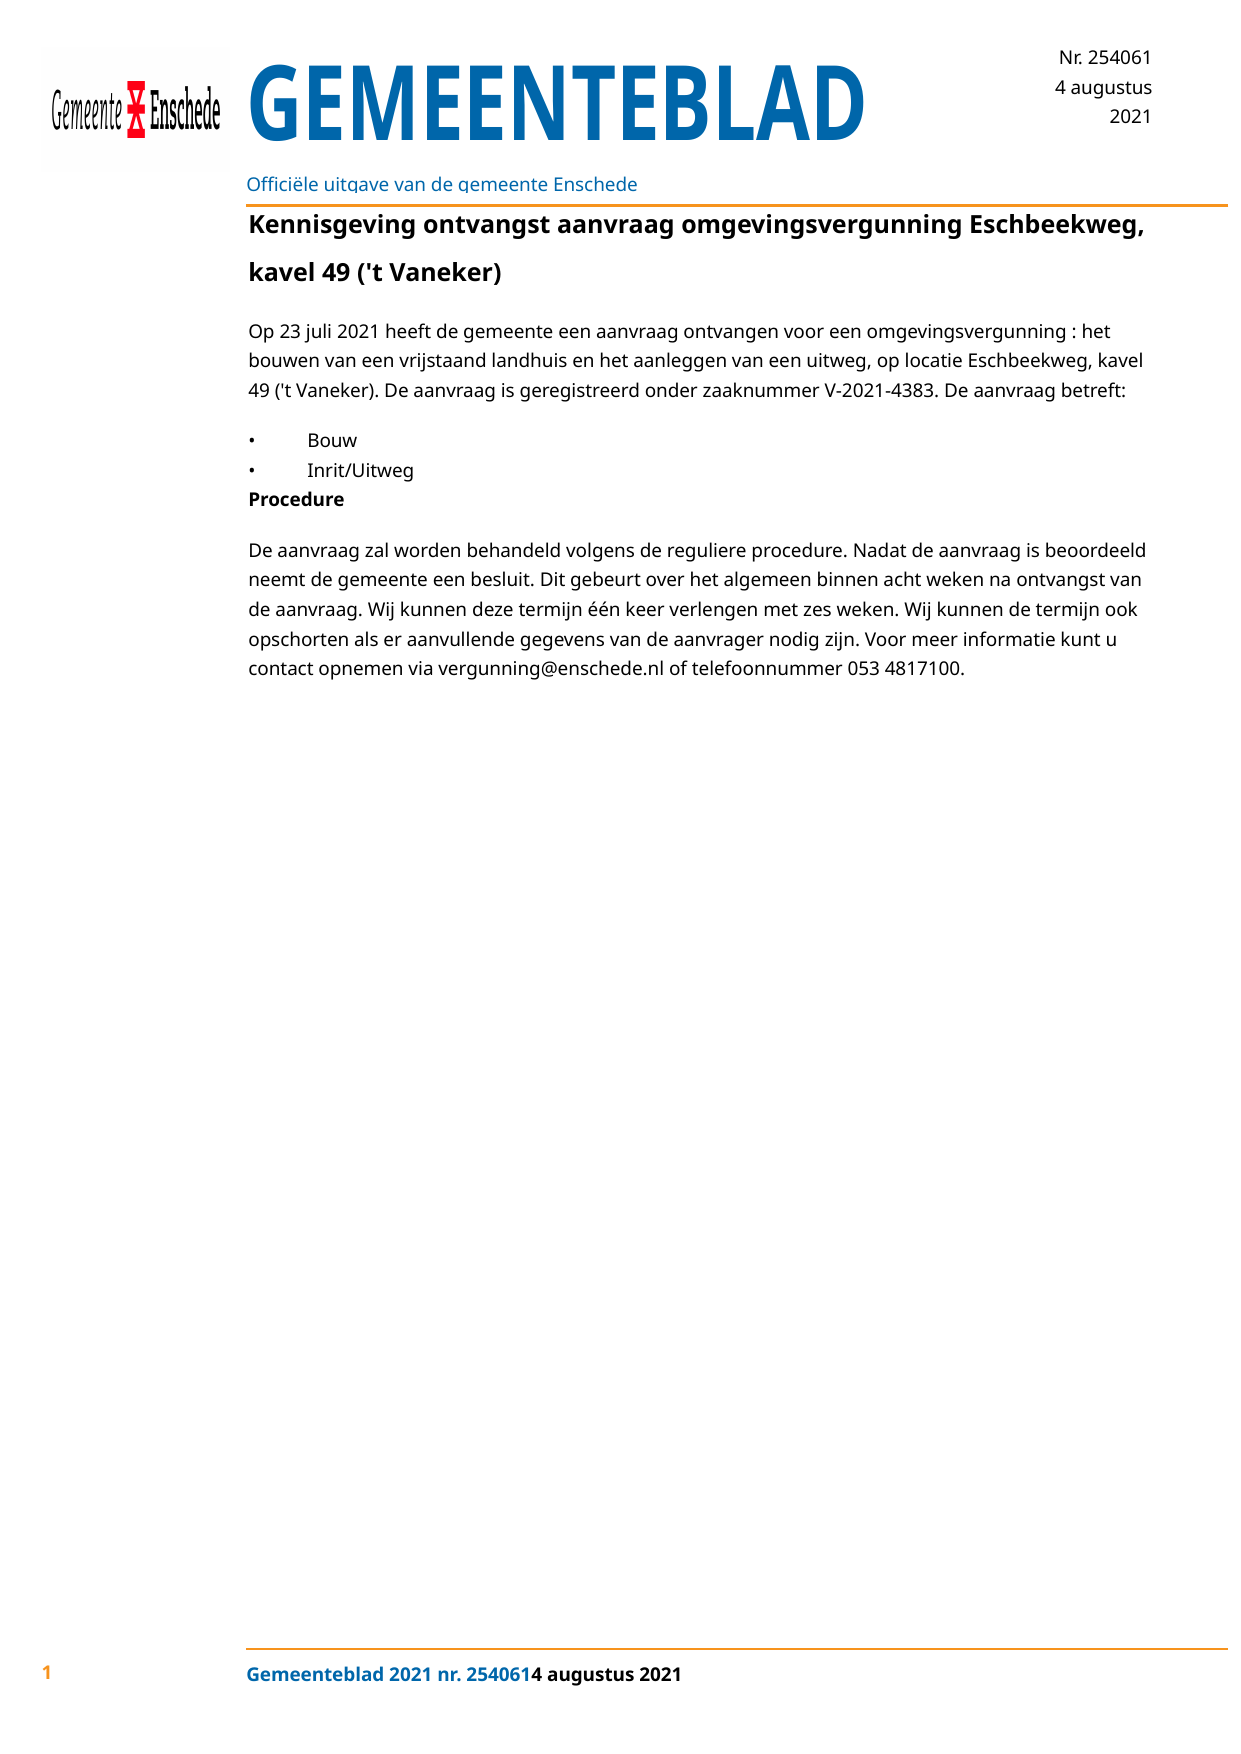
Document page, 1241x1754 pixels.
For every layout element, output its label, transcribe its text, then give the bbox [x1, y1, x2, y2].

list Inrit/Uitweg [248, 457, 1152, 483]
list Bouw [248, 427, 1152, 453]
text Op 23 juli 2021 heeft de gemeente een aanvraag ontvangen voor een omgevingsvergunning : het bouwen van een vrijstaand landhuis en het aanleggen van een uitweg, op locatie Eschbeekweg, kavel 49 ('t Vaneker). De aanvraag is geregistreerd onder zaaknummer V-2021-4383. De aanvraag betreft: [248, 318, 1152, 403]
text Procedure [248, 487, 1152, 512]
text De aanvraag zal worden behandeld volgens de reguliere procedure. Nadat de aanvraag is beoordeeld neemt de gemeente een besluit. Dit gebeurt over het algemeen binnen acht weken na ontvangst van de aanvraag. Wij kunnen deze termijn één keer verlengen met zes weken. Wij kunnen de termijn ook opschorten als er aanvullende gegevens van de aanvrager nodig zijn. Voor meer informatie kunt u contact opnemen via vergunning@enschede.nl of telefoonnummer 053 4817100. [248, 537, 1152, 681]
text Kennisgeving ontvangst aanvraag omgevingsvergunning Eschbeekweg, kavel 49 ('t Vaneker) [248, 207, 1152, 288]
picture [41, 47, 231, 172]
